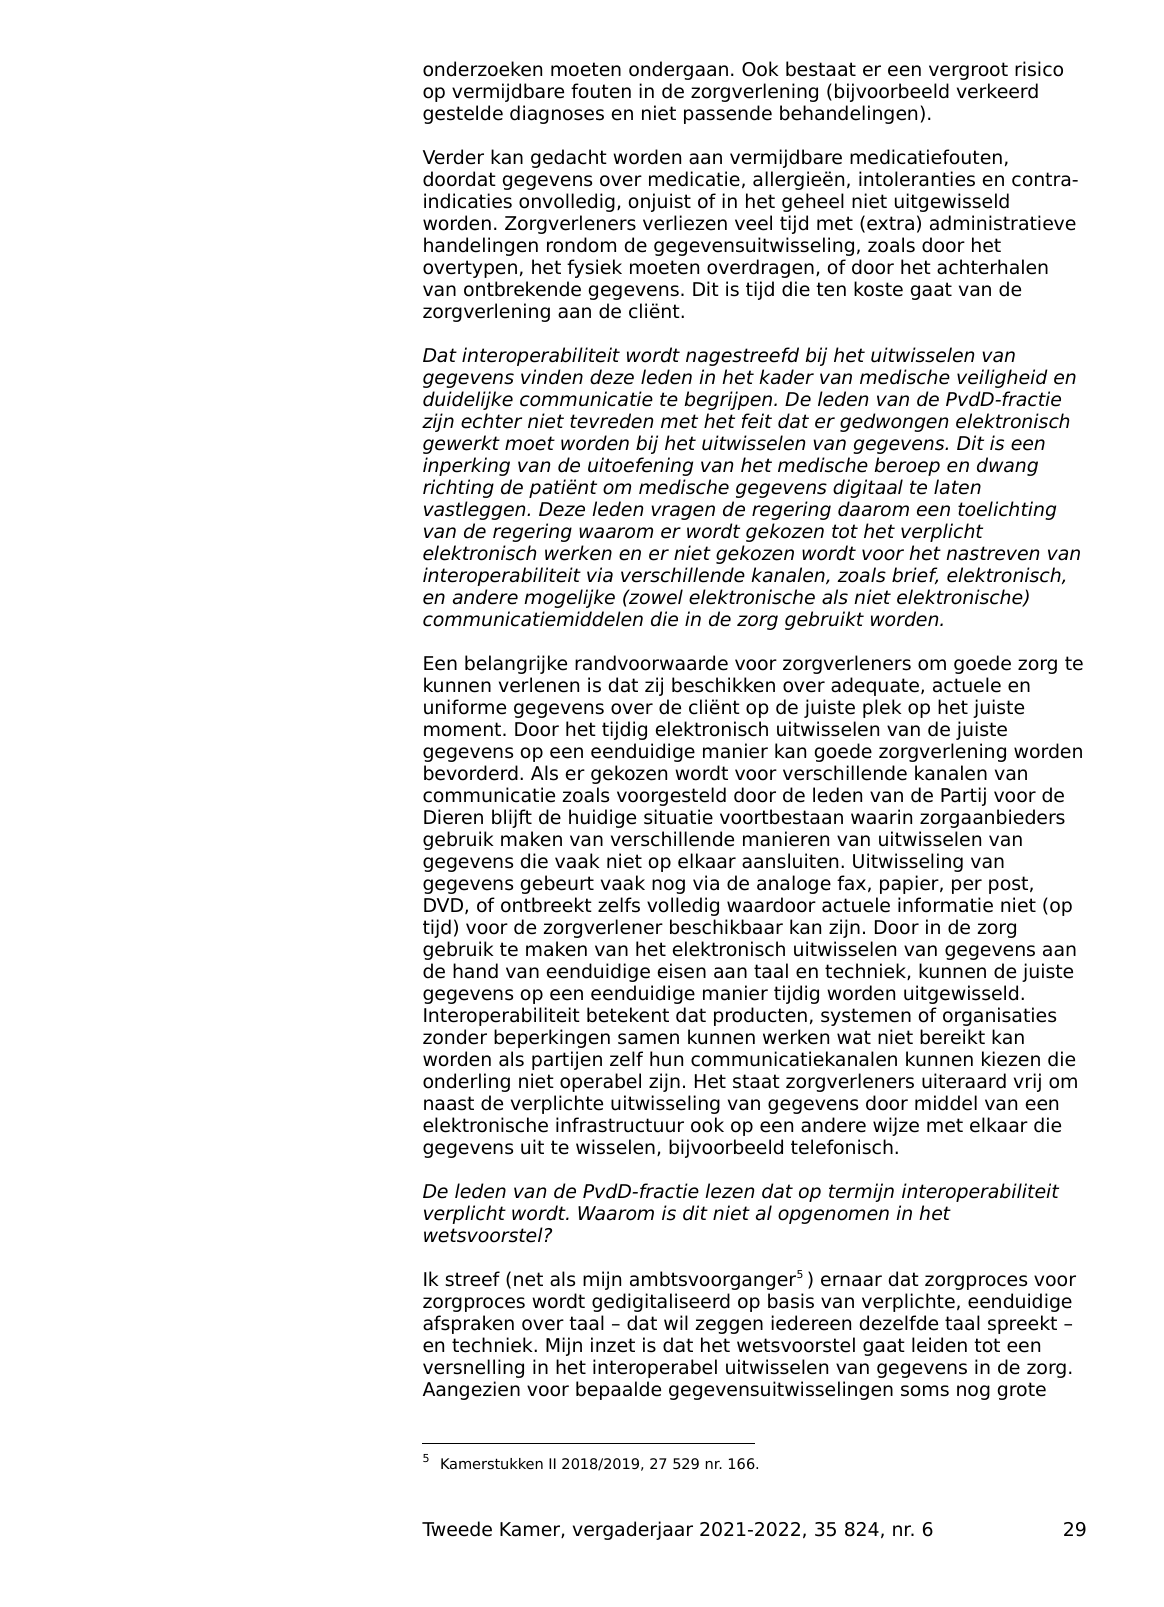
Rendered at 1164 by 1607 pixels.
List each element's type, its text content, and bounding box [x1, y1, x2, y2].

text Dat interoperabiliteit wordt nagestreefd bij het uitwisselen van gegevens vinden deze leden in het kader van medische veiligheid en duidelijke communicatie te begrijpen. De leden van de PvdD-fractie zijn echter niet tevreden met het feit dat er gedwongen elektronisch gewerkt moet worden bij het uitwisselen van gegevens. Dit is een inperking van de uitoefening van het medische beroep en dwang richting de patiënt om medische gegevens digitaal te laten vastleggen. Deze leden vragen de regering daarom een toelichting van de regering waarom er wordt gekozen tot het verplicht elektronisch werken en er niet gekozen wordt voor het nastreven van interoperabiliteit via verschillende kanalen, zoals brief, elektronisch, en andere mogelijke (zowel elektronische als niet elektronische) communicatiemiddelen die in de zorg gebruikt worden. [422, 345, 1087, 631]
text onderzoeken moeten ondergaan. Ook bestaat er een vergroot risico op vermijdbare fouten in de zorgverlening (bijvoorbeeld verkeerd gestelde diagnoses en niet passende behandelingen). [422, 59, 1087, 125]
text De leden van de PvdD-fractie lezen dat op termijn interoperabiliteit verplicht wordt. Waarom is dit niet al opgenomen in het wetsvoorstel? [422, 1181, 1087, 1247]
text Verder kan gedacht worden aan vermijdbare medicatiefouten, doordat gegevens over medicatie, allergieën, intoleranties en contra-indicaties onvolledig, onjuist of in het geheel niet uitgewisseld worden. Zorgverleners verliezen veel tijd met (extra) administratieve handelingen rondom de gegevensuitwisseling, zoals door het overtypen, het fysiek moeten overdragen, of door het achterhalen van ontbrekende gegevens. Dit is tijd die ten koste gaat van de zorgverlening aan de cliënt. [422, 147, 1087, 323]
text Ik streef (net als mijn ambtsvoorganger) ernaar dat zorgproces voor zorgproces wordt gedigitaliseerd op basis van verplichte, eenduidige afspraken over taal – dat wil zeggen iedereen dezelfde taal spreekt – en techniek. Mijn inzet is dat het wetsvoorstel gaat leiden tot een versnelling in het interoperabel uitwisselen van gegevens in de zorg. Aangezien voor bepaalde gegevensuitwisselingen soms nog grote [422, 1269, 1087, 1401]
text Een belangrijke randvoorwaarde voor zorgverleners om goede zorg te kunnen verlenen is dat zij beschikken over adequate, actuele en uniforme gegevens over de cliënt op de juiste plek op het juiste moment. Door het tijdig elektronisch uitwisselen van de juiste gegevens op een eenduidige manier kan goede zorgverlening worden bevorderd. Als er gekozen wordt voor verschillende kanalen van communicatie zoals voorgesteld door de leden van de Partij voor de Dieren blijft de huidige situatie voortbestaan waarin zorgaanbieders gebruik maken van verschillende manieren van uitwisselen van gegevens die vaak niet op elkaar aansluiten. Uitwisseling van gegevens gebeurt vaak nog via de analoge fax, papier, per post, DVD, of ontbreekt zelfs volledig waardoor actuele informatie niet (op tijd) voor de zorgverlener beschikbaar kan zijn. Door in de zorg gebruik te maken van het elektronisch uitwisselen van gegevens aan de hand van eenduidige eisen aan taal en techniek, kunnen de juiste gegevens op een eenduidige manier tijdig worden uitgewisseld. Interoperabiliteit betekent dat producten, systemen of organisaties zonder beperkingen samen kunnen werken wat niet bereikt kan worden als partijen zelf hun communicatiekanalen kunnen kiezen die onderling niet operabel zijn. Het staat zorgverleners uiteraard vrij om naast de verplichte uitwisseling van gegevens door middel van een elektronische infrastructuur ook op een andere wijze met elkaar die gegevens uit te wisselen, bijvoorbeeld telefonisch. [422, 653, 1087, 1159]
text Kamerstukken II 2018/2019, 27 529 nr. 166. [422, 1452, 1087, 1474]
